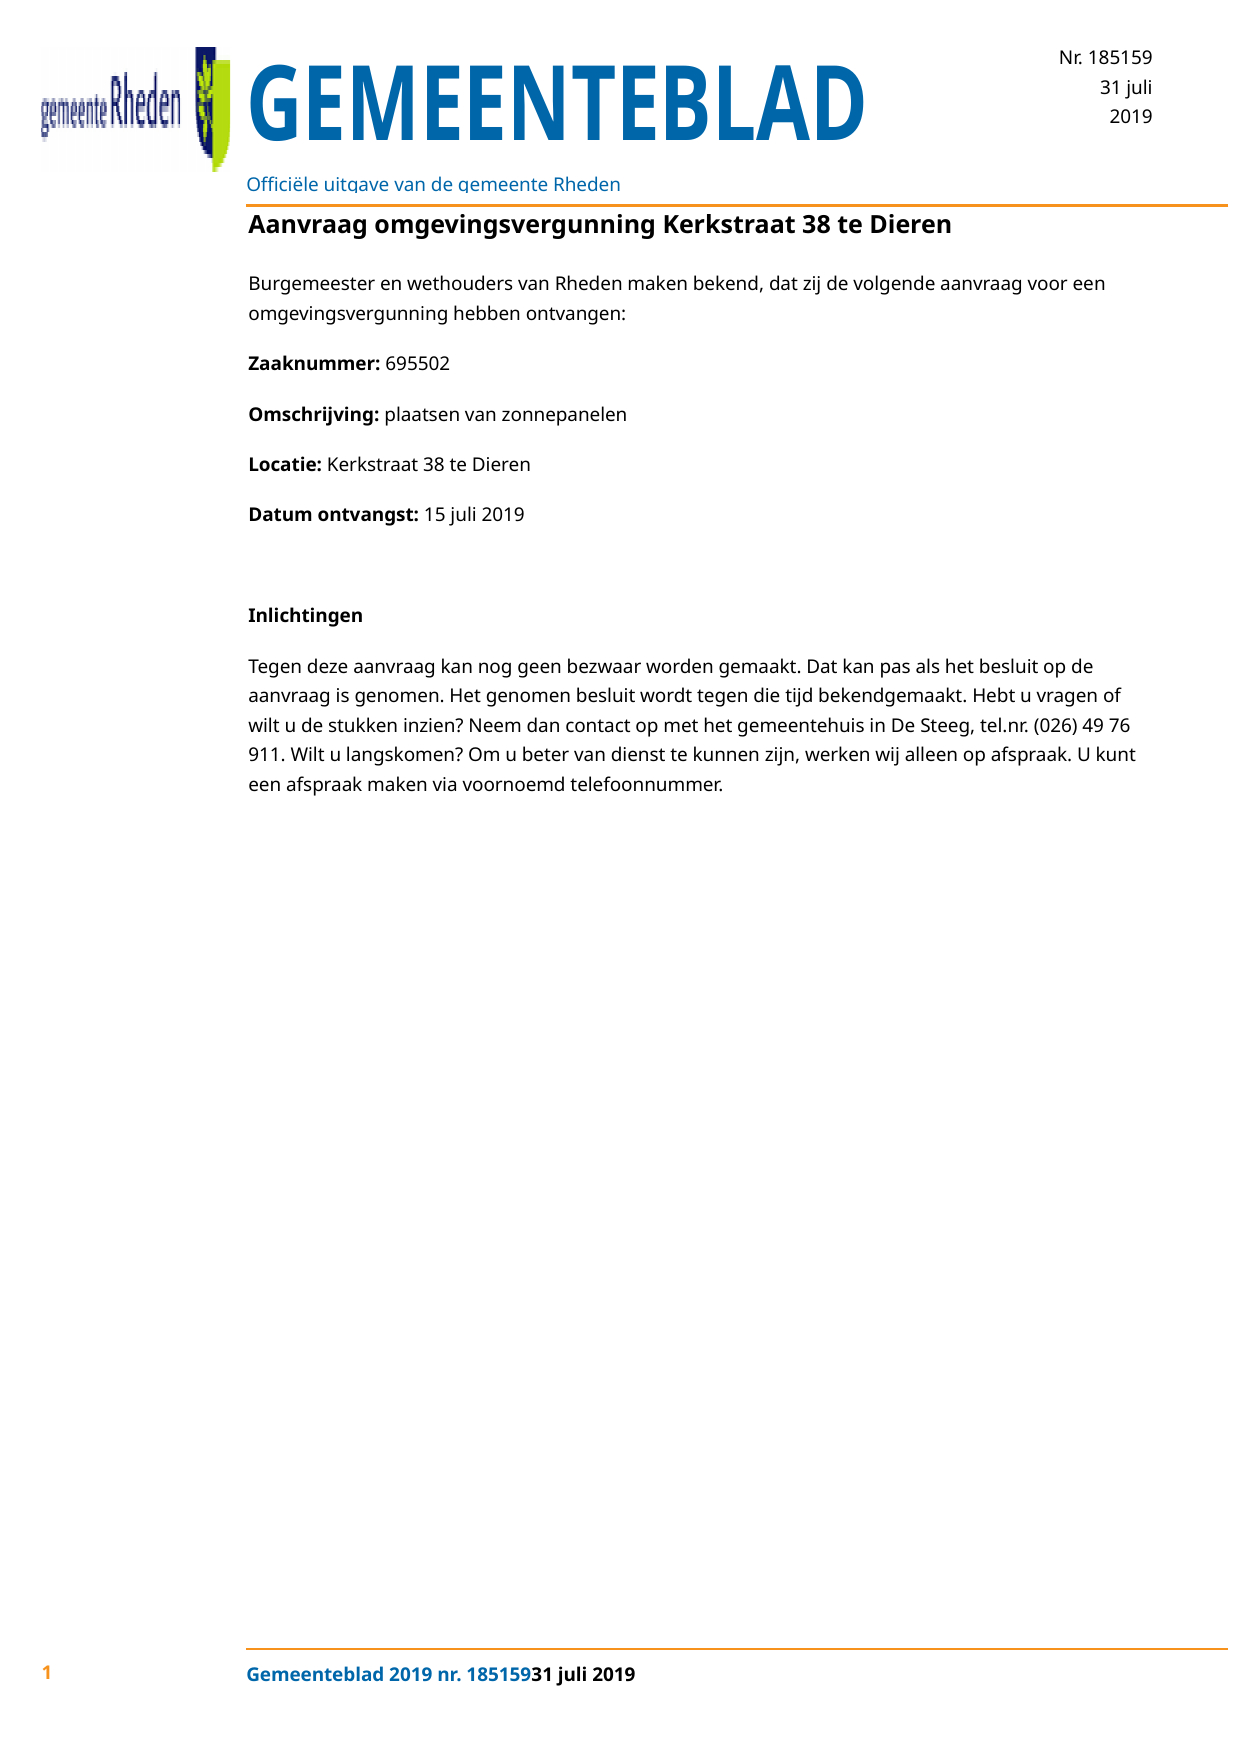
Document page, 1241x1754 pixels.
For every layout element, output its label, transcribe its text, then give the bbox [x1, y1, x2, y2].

picture [41, 47, 231, 172]
text Tegen deze aanvraag kan nog geen bezwaar worden gemaakt. Dat kan pas als het besluit op de aanvraag is genomen. Het genomen besluit wordt tegen die tijd bekendgemaakt. Hebt u vragen of wilt u de stukken inzien? Neem dan contact op met het gemeentehuis in De Steeg, tel.nr. (026) 49 76 911. Wilt u langskomen? Om u beter van dienst te kunnen zijn, werken wij alleen op afspraak. U kunt een afspraak maken via voornoemd telefoonnummer. [248, 653, 1152, 797]
text Locatie: Kerkstraat 38 te Dieren [248, 451, 1152, 477]
text Burgemeester en wethouders van Rheden maken bekend, dat zij de volgende aanvraag voor een omgevingsvergunning hebben ontvangen: [248, 270, 1152, 326]
text Inlichtingen [248, 602, 1152, 628]
text Aanvraag omgevingsvergunning Kerkstraat 38 te Dieren [248, 207, 1152, 241]
text Zaaknummer: 695502 [248, 350, 1152, 376]
text Omschrijving: plaatsen van zonnepanelen [248, 401, 1152, 426]
text Datum ontvangst: 15 juli 2019 [248, 502, 1152, 527]
